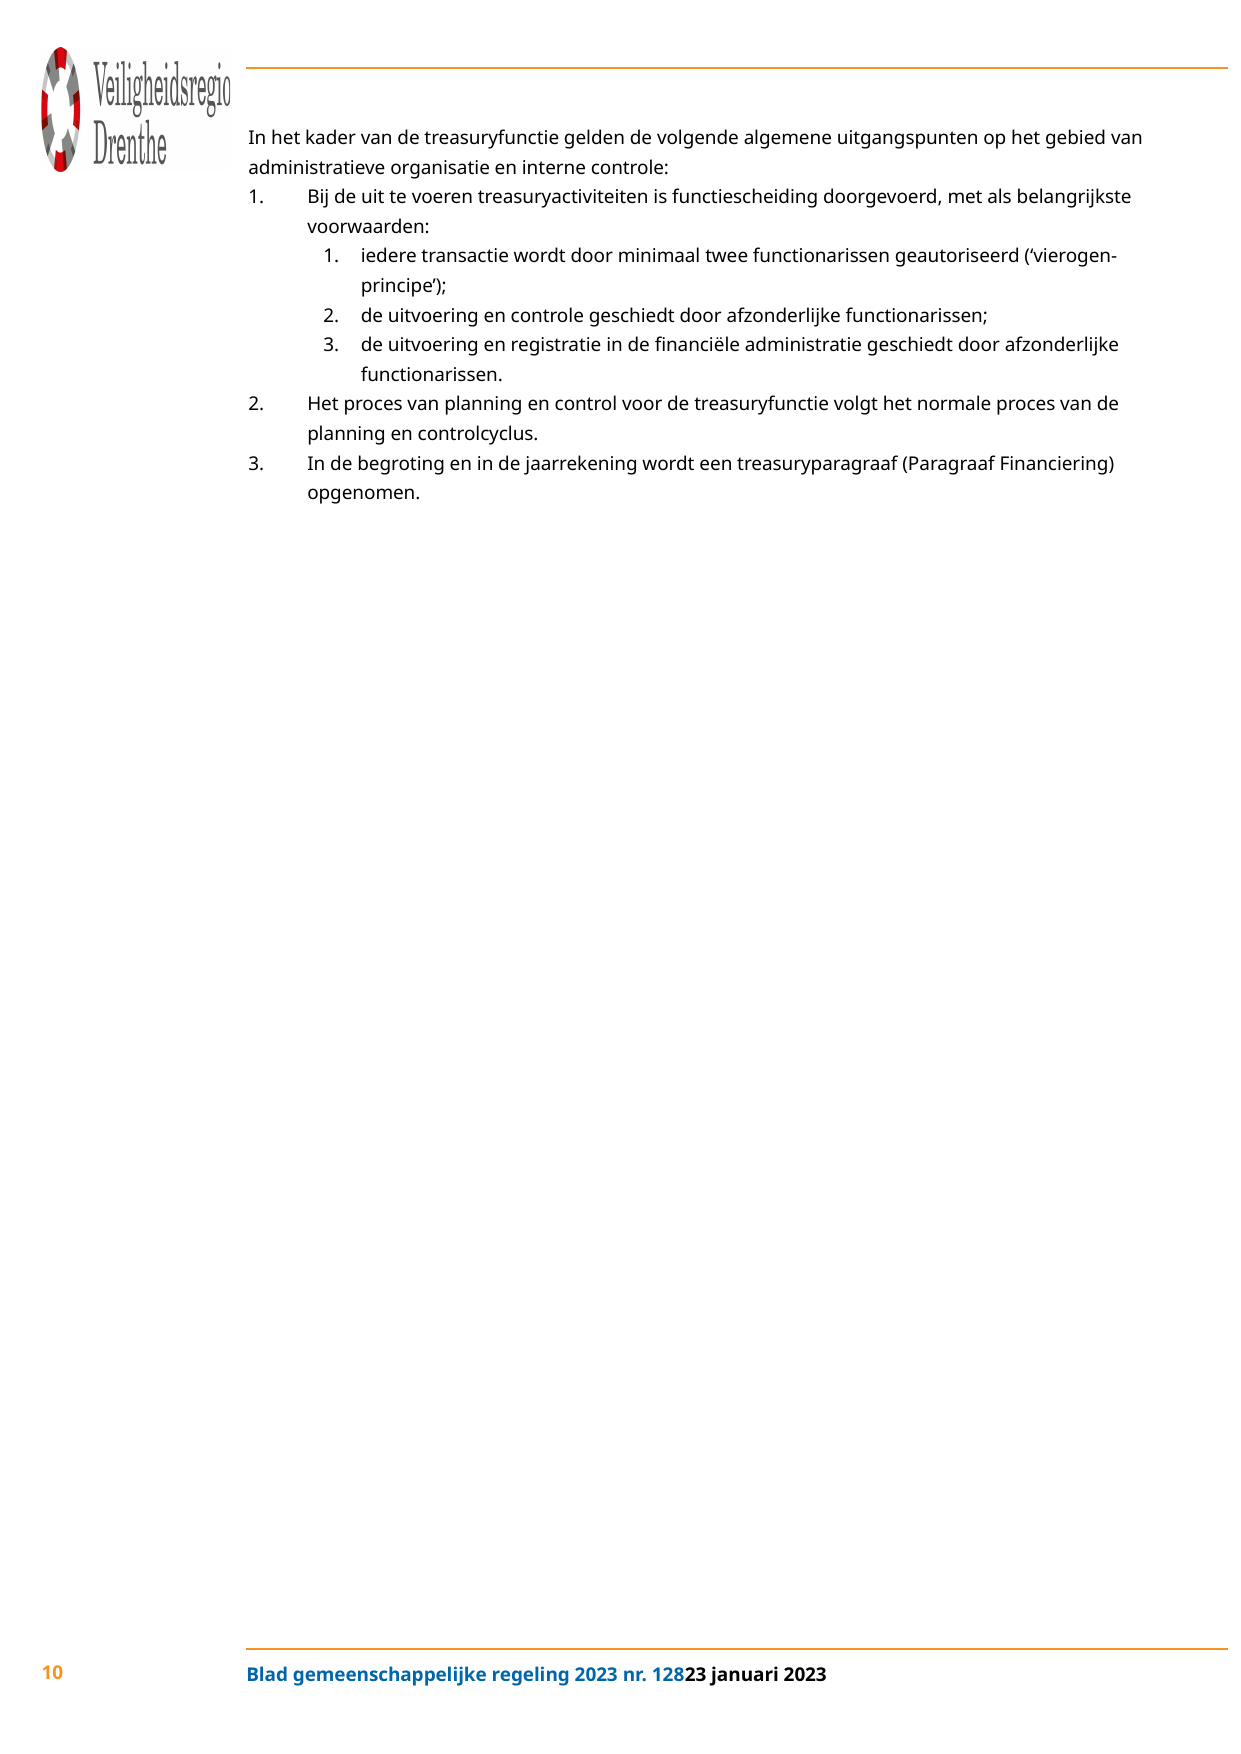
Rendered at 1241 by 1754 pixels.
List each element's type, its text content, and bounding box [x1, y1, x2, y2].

list Bij de uit te voeren treasuryactiviteiten is functiescheiding doorgevoerd, met als belangrijkste voorwaarden: [248, 183, 1152, 239]
list Het proces van planning en control voor de treasuryfunctie volgt het normale proces van de planning en controlcyclus. [248, 391, 1152, 446]
list iedere transactie wordt door minimaal twee functionarissen geautoriseerd (‘vierogen-principe’); [323, 243, 1152, 298]
text In het kader van de treasuryfunctie gelden de volgende algemene uitgangspunten op het gebied van administratieve organisatie en interne controle: [248, 124, 1152, 180]
list de uitvoering en controle geschiedt door afzonderlijke functionarissen; [323, 302, 1152, 328]
picture [41, 47, 231, 172]
list de uitvoering en registratie in de financiële administratie geschiedt door afzonderlijke functionarissen. [323, 331, 1152, 387]
list In de begroting en in de jaarrekening wordt een treasuryparagraaf (Paragraaf Financiering) opgenomen. [248, 450, 1152, 505]
